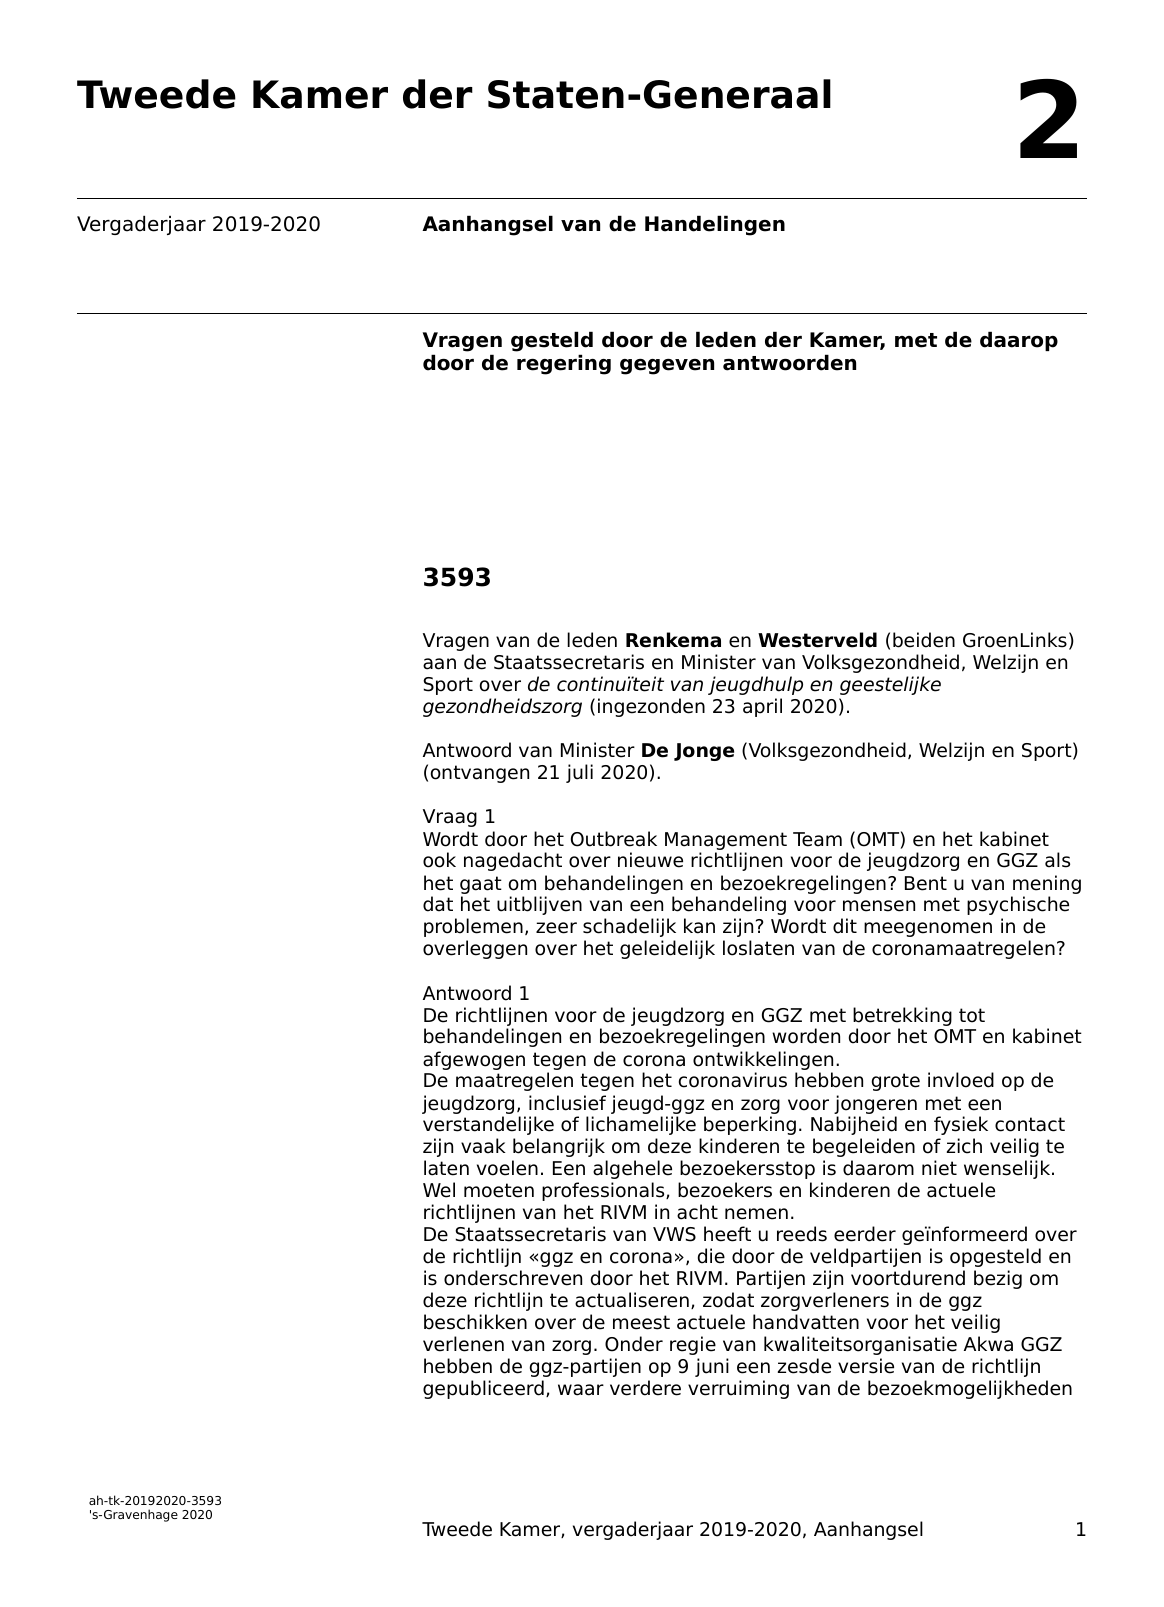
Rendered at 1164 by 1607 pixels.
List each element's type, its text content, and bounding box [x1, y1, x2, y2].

text Antwoord van Minister De Jonge (Volksgezondheid, Welzijn en Sport) (ontvangen 21 juli 2020). [422, 740, 1087, 784]
table_header Tweede Kamer der Staten-Generaal [77, 59, 886, 198]
text 3593 [422, 563, 1087, 592]
table_cell Aanhangsel van de Handelingen [422, 199, 1087, 313]
table_header 2 [886, 59, 1087, 198]
text Vraag 1 [422, 806, 1087, 828]
text ah-tk-20192020-3593 [88, 1494, 323, 1508]
text De richtlijnen voor de jeugdzorg en GGZ met betrekking tot behandelingen en bezoekregelingen worden door het OMT en kabinet afgewogen tegen de corona ontwikkelingen. [422, 1004, 1087, 1070]
text De maatregelen tegen het coronavirus hebben grote invloed op de jeugdzorg, inclusief jeugd-ggz en zorg voor jongeren met een verstandelijke of lichamelijke beperking. Nabijheid en fysiek contact zijn vaak belangrijk om deze kinderen te begeleiden of zich veilig te laten voelen. Een algehele bezoekersstop is daarom niet wenselijk. Wel moeten professionals, bezoekers en kinderen de actuele richtlijnen van het RIVM in acht nemen. [422, 1070, 1087, 1224]
text De Staatssecretaris van VWS heeft u reeds eerder geïnformeerd over de richtlijn «ggz en corona», die door de veldpartijen is opgesteld en is onderschreven door het RIVM. Partijen zijn voortdurend bezig om deze richtlijn te actualiseren, zodat zorgverleners in de ggz beschikken over de meest actuele handvatten voor het veilig verlenen van zorg. Onder regie van kwaliteitsorganisatie Akwa GGZ hebben de ggz-partijen op 9 juni een zesde versie van de richtlijn gepubliceerd, waar verdere verruiming van de bezoekmogelijkheden [422, 1224, 1087, 1400]
text Vragen van de leden Renkema en Westerveld (beiden GroenLinks) aan de Staatssecretaris en Minister van Volksgezondheid, Welzijn en Sport over de continuïteit van jeugdhulp en geestelijke gezondheidszorg (ingezonden 23 april 2020). [422, 630, 1087, 718]
table_cell [77, 314, 422, 375]
text 's-Gravenhage 2020 [88, 1508, 323, 1522]
table_cell Vergaderjaar 2019-2020 [77, 199, 422, 313]
text Antwoord 1 [422, 982, 1087, 1004]
table_cell Vragen gesteld door de leden der Kamer, met de daarop door de regering gegeven antwoorden [422, 314, 1087, 375]
text Wordt door het Outbreak Management Team (OMT) en het kabinet ook nagedacht over nieuwe richtlijnen voor de jeugdzorg en GGZ als het gaat om behandelingen en bezoekregelingen? Bent u van mening dat het uitblijven van een behandeling voor mensen met psychische problemen, zeer schadelijk kan zijn? Wordt dit meegenomen in de overleggen over het geleidelijk loslaten van de coronamaatregelen? [422, 828, 1087, 960]
